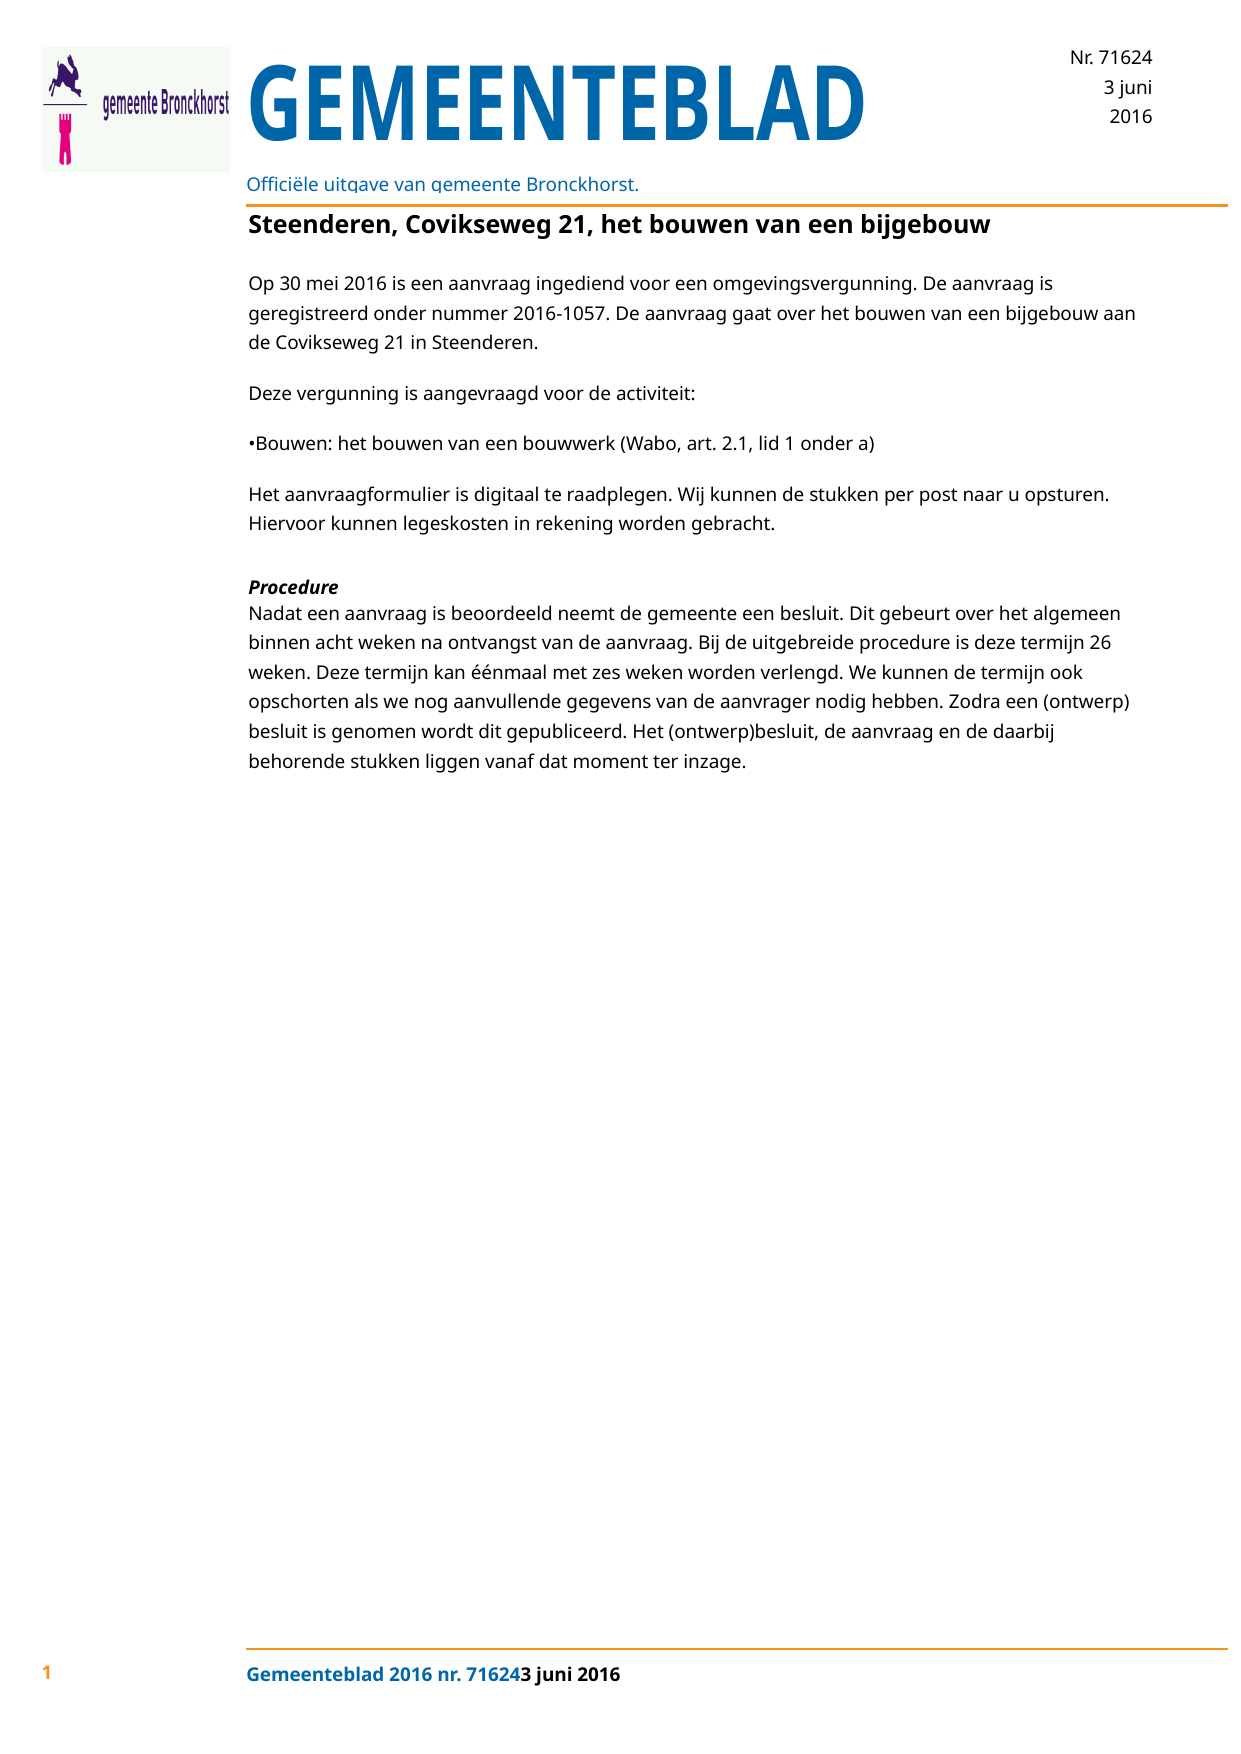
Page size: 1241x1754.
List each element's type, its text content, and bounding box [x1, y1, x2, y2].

text Steenderen, Covikseweg 21, het bouwen van een bijgebouw [248, 207, 1152, 241]
text Op 30 mei 2016 is een aanvraag ingediend voor een omgevingsvergunning. De aanvraag is geregistreerd onder nummer 2016-1057. De aanvraag gaat over het bouwen van een bijgebouw aan de Covikseweg 21 in Steenderen. [248, 270, 1152, 355]
text Procedure [248, 574, 1152, 600]
text •Bouwen: het bouwen van een bouwwerk (Wabo, art. 2.1, lid 1 onder a) [248, 430, 1152, 456]
picture [41, 47, 231, 172]
text Nadat een aanvraag is beoordeeld neemt de gemeente een besluit. Dit gebeurt over het algemeen binnen acht weken na ontvangst van de aanvraag. Bij de uitgebreide procedure is deze termijn 26 weken. Deze termijn kan éénmaal met zes weken worden verlengd. We kunnen de termijn ook opschorten als we nog aanvullende gegevens van de aanvrager nodig hebben. Zodra een (ontwerp) besluit is genomen wordt dit gepubliceerd. Het (ontwerp)besluit, de aanvraag en de daarbij behorende stukken liggen vanaf dat moment ter inzage. [248, 600, 1152, 774]
text Deze vergunning is aangevraagd voor de activiteit: [248, 380, 1152, 406]
text Het aanvraagformulier is digitaal te raadplegen. Wij kunnen de stukken per post naar u opsturen. Hiervoor kunnen legeskosten in rekening worden gebracht. [248, 481, 1152, 536]
